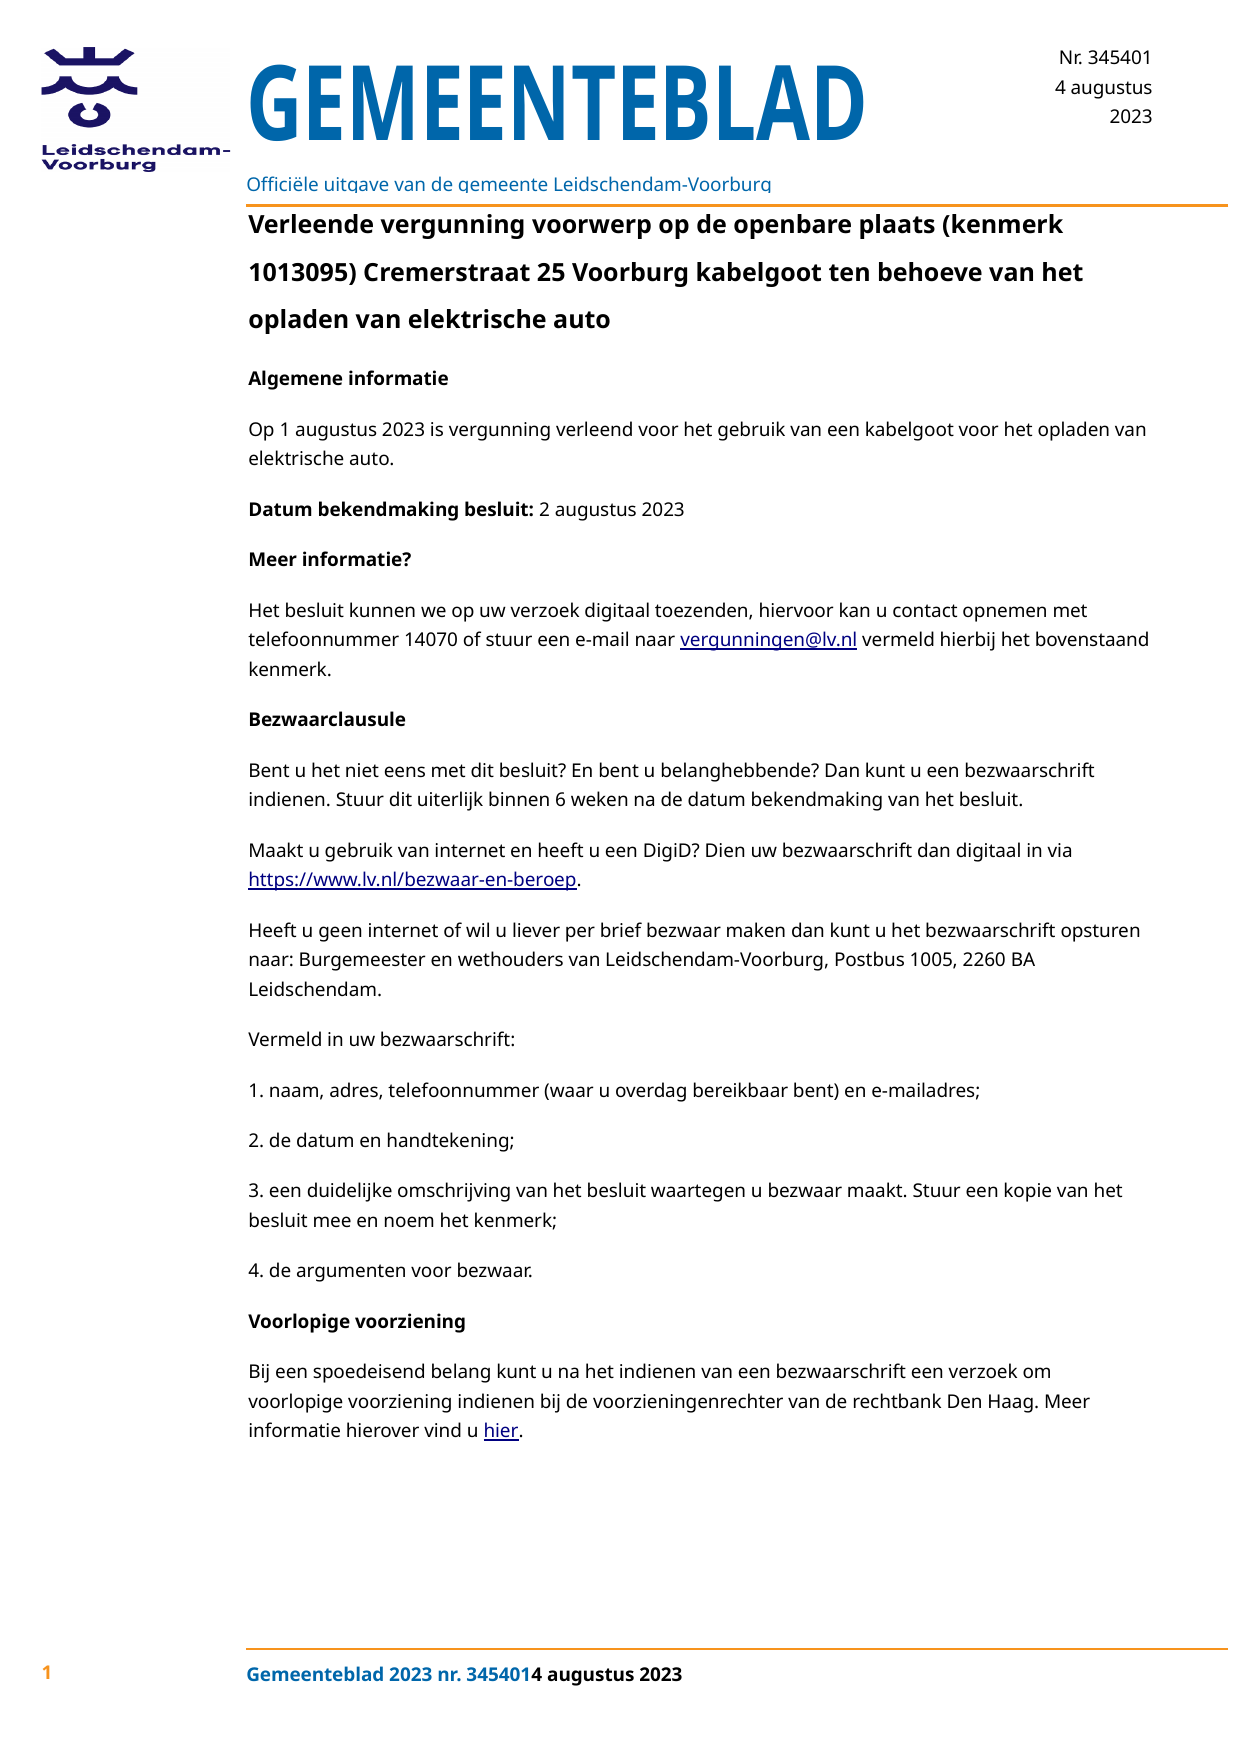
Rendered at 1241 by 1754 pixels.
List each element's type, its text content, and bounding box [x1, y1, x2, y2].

text Bent u het niet eens met dit besluit? En bent u belanghebbende? Dan kunt u een bezwaarschrift indienen. Stuur dit uiterlijk binnen 6 weken na de datum bekendmaking van het besluit. [248, 757, 1152, 812]
text Datum bekendmaking besluit: 2 augustus 2023 [248, 496, 1152, 522]
text 2. de datum en handtekening; [248, 1127, 1152, 1153]
text Maakt u gebruik van internet en heeft u een DigiD? Dien uw bezwaarschrift dan digitaal in via https://www.lv.nl/bezwaar-en-beroep. [248, 837, 1152, 892]
text Vermeld in uw bezwaarschrift: [248, 1026, 1152, 1052]
text Op 1 augustus 2023 is vergunning verleend voor het gebruik van een kabelgoot voor het opladen van elektrische auto. [248, 416, 1152, 471]
text Voorlopige voorziening [248, 1308, 1152, 1334]
text Verleende vergunning voorwerp op de openbare plaats (kenmerk 1013095) Cremerstraat 25 Voorburg kabelgoot ten behoeve van het opladen van elektrische auto [248, 207, 1152, 336]
text Het besluit kunnen we op uw verzoek digitaal toezenden, hiervoor kan u contact opnemen met telefoonnummer 14070 of stuur een e-mail naar vergunningen@lv.nl vermeld hierbij het bovenstaand kenmerk. [248, 597, 1152, 682]
text 4. de argumenten voor bezwaar. [248, 1258, 1152, 1283]
text 3. een duidelijke omschrijving van het besluit waartegen u bezwaar maakt. Stuur een kopie van het besluit mee en noem het kenmerk; [248, 1178, 1152, 1233]
text Algemene informatie [248, 366, 1152, 391]
picture [41, 47, 231, 172]
text 1. naam, adres, telefoonnummer (waar u overdag bereikbaar bent) en e-mailadres; [248, 1077, 1152, 1102]
text Heeft u geen internet of wil u liever per brief bezwaar maken dan kunt u het bezwaarschrift opsturen naar: Burgemeester en wethouders van Leidschendam-Voorburg, Postbus 1005, 2260 BA Leidschendam. [248, 917, 1152, 1002]
text Bezwaarclausule [248, 706, 1152, 732]
text Bij een spoedeisend belang kunt u na het indienen van een bezwaarschrift een verzoek om voorlopige voorziening indienen bij de voorzieningenrechter van de rechtbank Den Haag. Meer informatie hierover vind u hier. [248, 1358, 1152, 1443]
text Meer informatie? [248, 546, 1152, 572]
